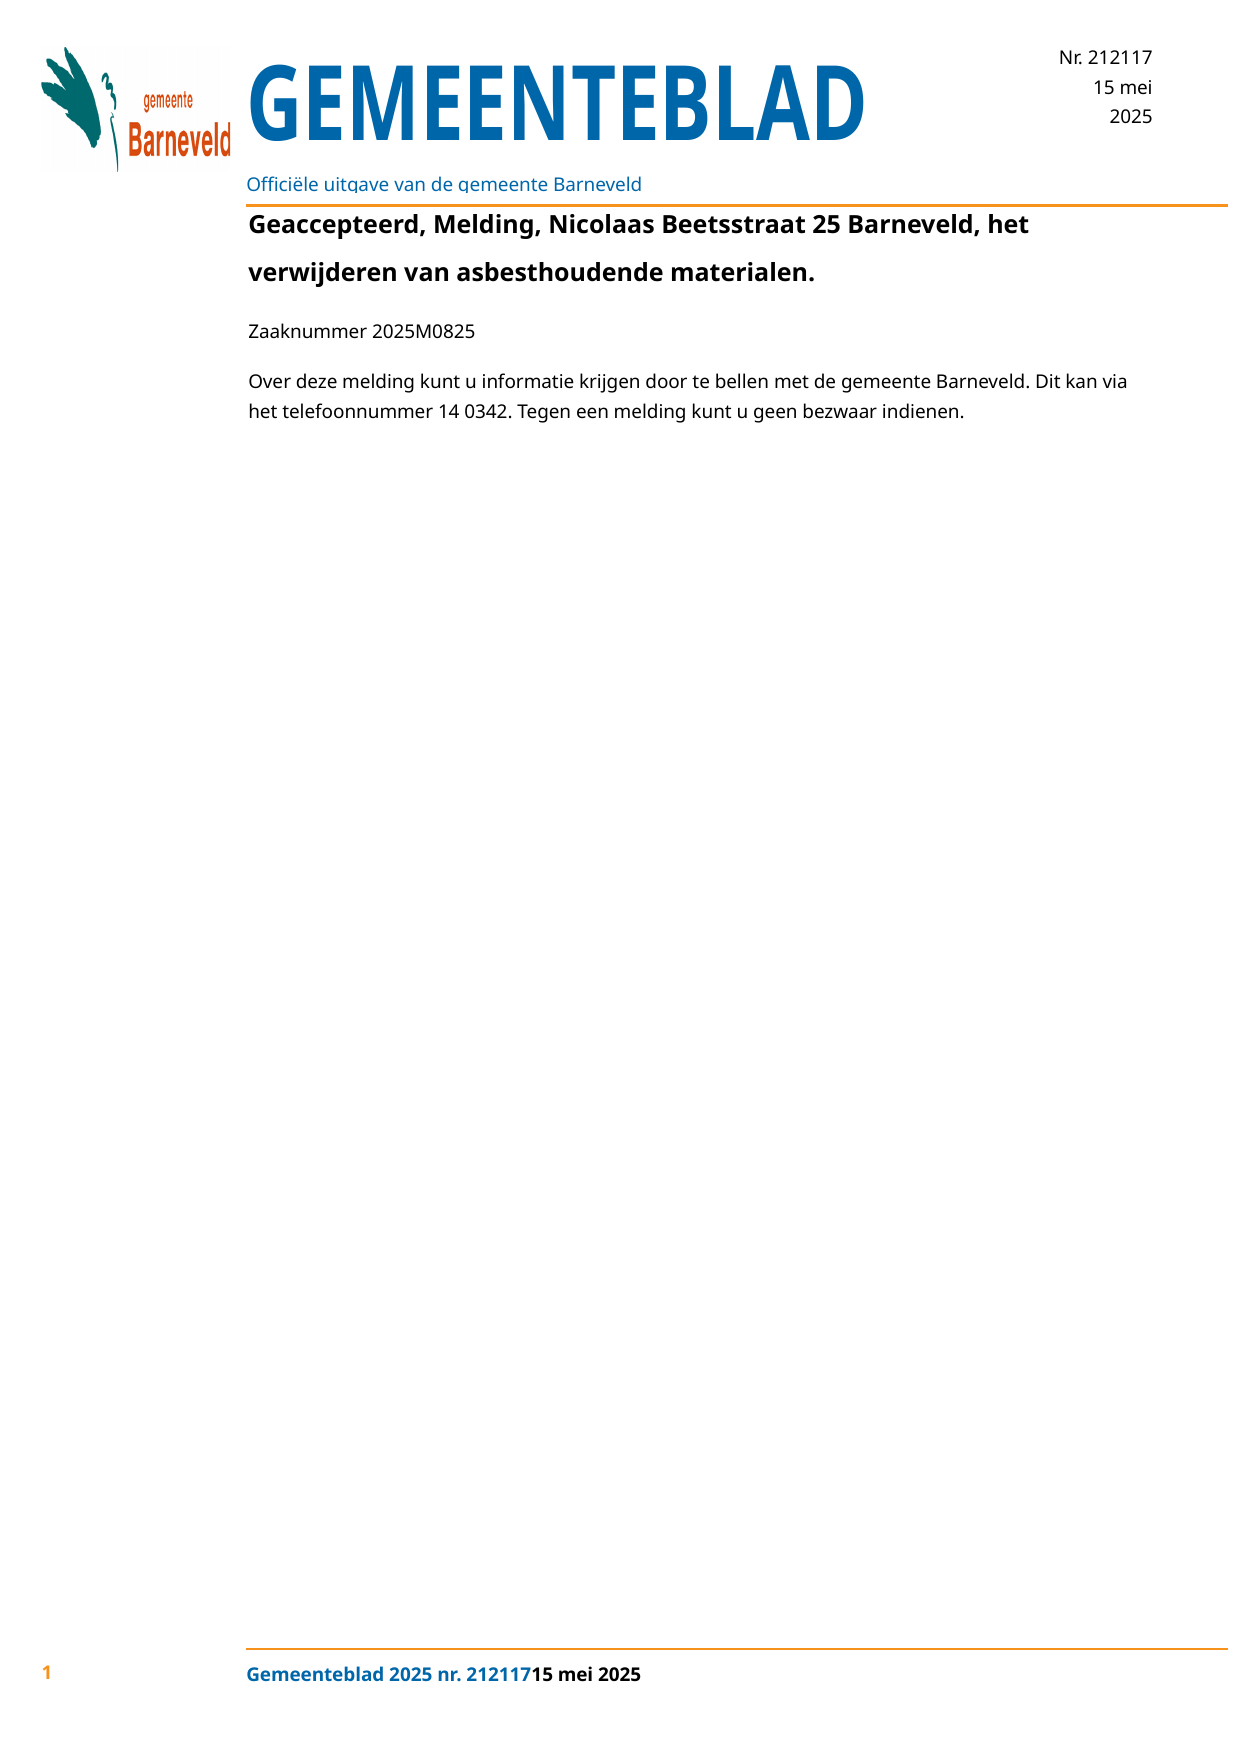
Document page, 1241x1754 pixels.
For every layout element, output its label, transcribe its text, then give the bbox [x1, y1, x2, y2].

text Over deze melding kunt u informatie krijgen door te bellen met de gemeente Barneveld. Dit kan via het telefoonnummer 14 0342. Tegen een melding kunt u geen bezwaar indienen. [248, 368, 1152, 424]
picture [41, 47, 231, 172]
text Zaaknummer 2025M0825 [248, 318, 1152, 344]
text Geaccepteerd, Melding, Nicolaas Beetsstraat 25 Barneveld, het verwijderen van asbesthoudende materialen. [248, 207, 1152, 288]
